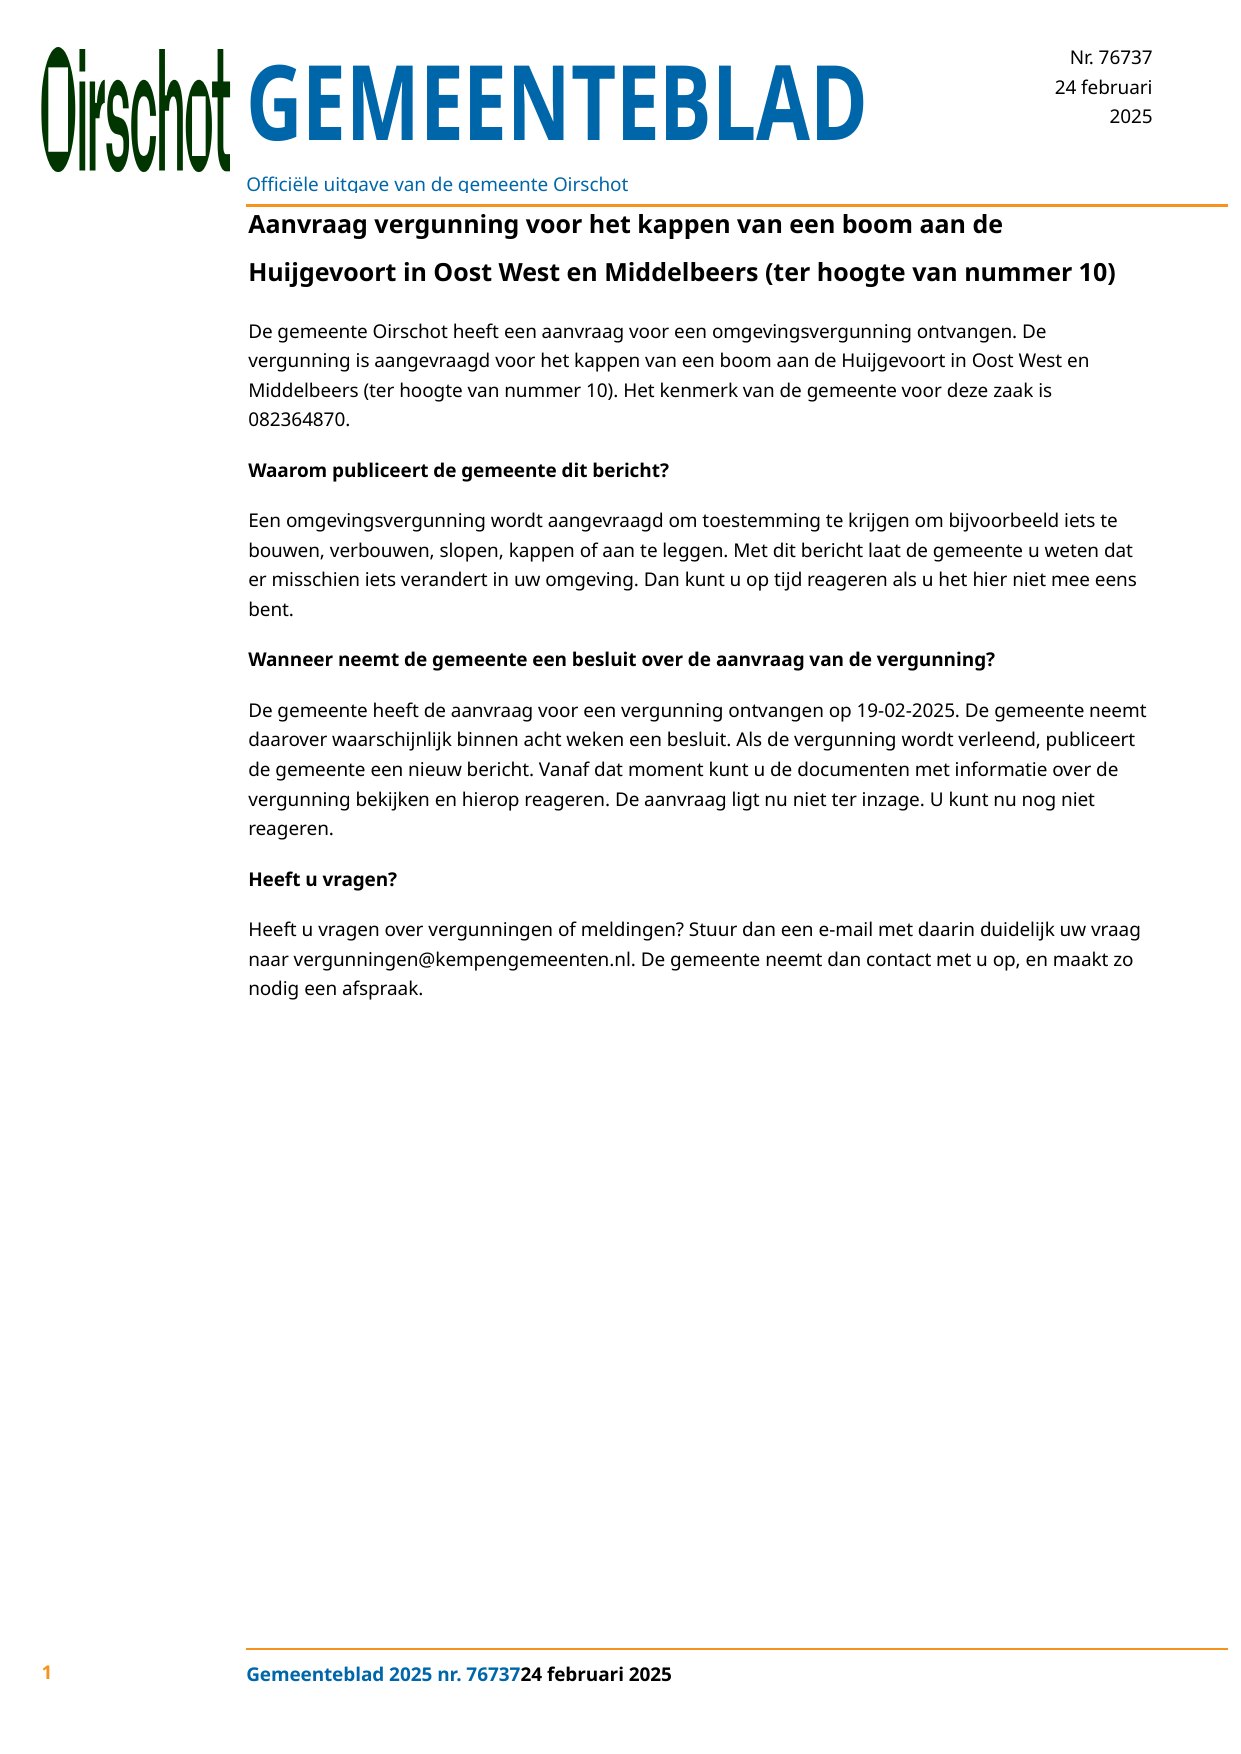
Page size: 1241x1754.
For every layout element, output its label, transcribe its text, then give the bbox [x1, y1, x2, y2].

picture [41, 47, 231, 172]
text Aanvraag vergunning voor het kappen van een boom aan de Huijgevoort in Oost West en Middelbeers (ter hoogte van nummer 10) [248, 207, 1152, 288]
text Heeft u vragen? [248, 866, 1152, 892]
text De gemeente heeft de aanvraag voor een vergunning ontvangen op 19-02-2025. De gemeente neemt daarover waarschijnlijk binnen acht weken een besluit. Als de vergunning wordt verleend, publiceert de gemeente een nieuw bericht. Vanaf dat moment kunt u de documenten met informatie over de vergunning bekijken en hierop reageren. De aanvraag ligt nu niet ter inzage. U kunt nu nog niet reageren. [248, 697, 1152, 841]
text Een omgevingsvergunning wordt aangevraagd om toestemming te krijgen om bijvoorbeeld iets te bouwen, verbouwen, slopen, kappen of aan te leggen. Met dit bericht laat de gemeente u weten dat er misschien iets verandert in uw omgeving. Dan kunt u op tijd reageren als u het hier niet mee eens bent. [248, 507, 1152, 622]
text De gemeente Oirschot heeft een aanvraag voor een omgevingsvergunning ontvangen. De vergunning is aangevraagd voor het kappen van een boom aan de Huijgevoort in Oost West en Middelbeers (ter hoogte van nummer 10). Het kenmerk van de gemeente voor deze zaak is 082364870. [248, 318, 1152, 432]
text Waarom publiceert de gemeente dit bericht? [248, 457, 1152, 483]
text Heeft u vragen over vergunningen of meldingen? Stuur dan een e-mail met daarin duidelijk uw vraag naar vergunningen@kempengemeenten.nl. De gemeente neemt dan contact met u op, en maakt zo nodig een afspraak. [248, 916, 1152, 1001]
text Wanneer neemt de gemeente een besluit over de aanvraag van de vergunning? [248, 647, 1152, 672]
